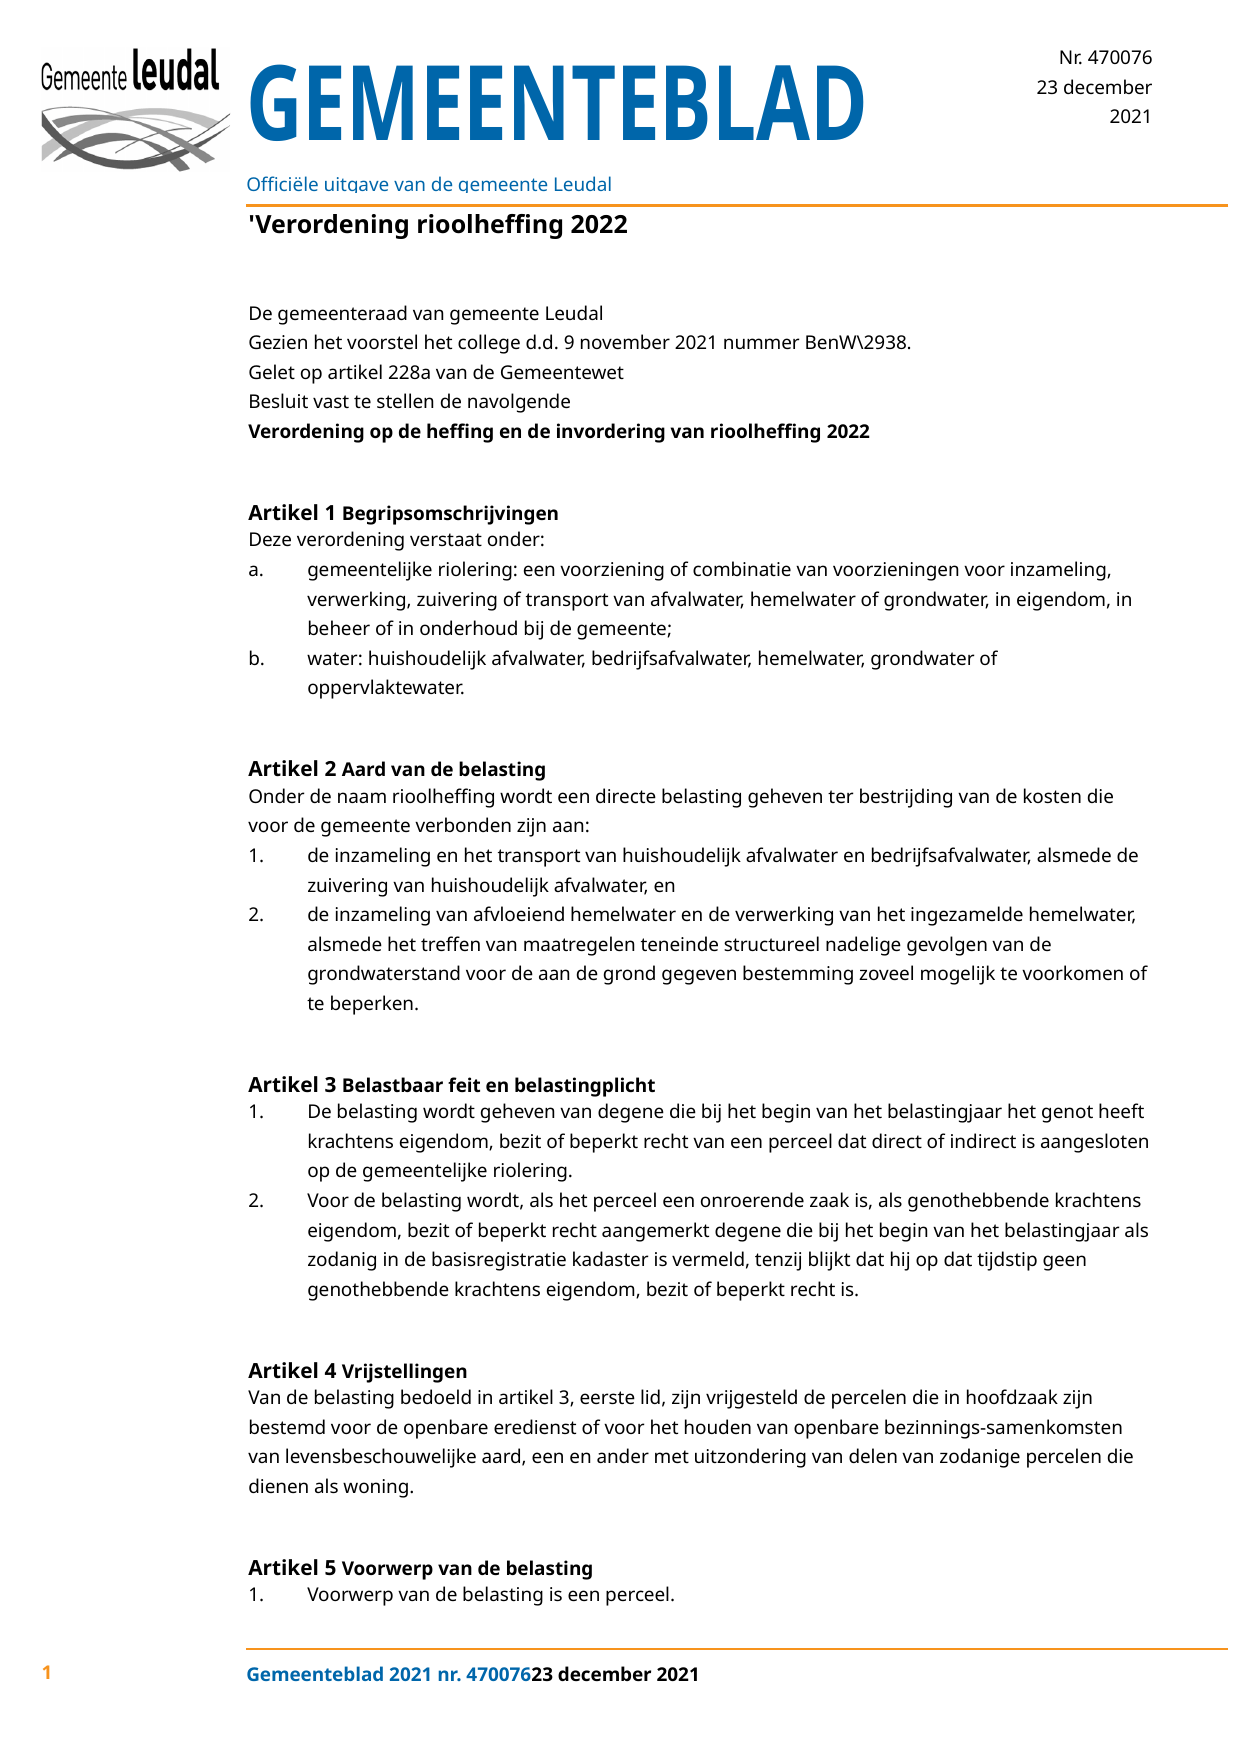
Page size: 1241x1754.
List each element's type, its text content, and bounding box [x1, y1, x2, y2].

text Artikel 4 Vrijstellingen [248, 1356, 1152, 1384]
text Artikel 5 Voorwerp van de belasting [248, 1553, 1152, 1582]
text Deze verordening verstaat onder: [248, 527, 1152, 552]
text Gezien het voorstel het college d.d. 9 november 2021 nummer BenW\2938. [248, 329, 1152, 355]
text Besluit vast te stellen de navolgende [248, 389, 1152, 414]
text 'Verordening rioolheffing 2022 [248, 207, 1152, 241]
text Van de belasting bedoeld in artikel 3, eerste lid, zijn vrijgesteld de percelen die in hoofdzaak zijn bestemd voor de openbare eredienst of voor het houden van openbare bezinnings-samenkomsten van levensbeschouwelijke aard, een en ander met uitzondering van delen van zodanige percelen die dienen als woning. [248, 1384, 1152, 1499]
list de inzameling en het transport van huishoudelijk afvalwater en bedrijfsafvalwater, alsmede de zuivering van huishoudelijk afvalwater, en [248, 842, 1152, 897]
list De belasting wordt geheven van degene die bij het begin van het belastingjaar het genot heeft krachtens eigendom, bezit of beperkt recht van een perceel dat direct of indirect is aangesloten op de gemeentelijke riolering. [248, 1098, 1152, 1183]
text Artikel 2 Aard van de belasting [248, 754, 1152, 783]
text De gemeenteraad van gemeente Leudal [248, 300, 1152, 326]
text Artikel 1 Begripsomschrijvingen [248, 498, 1152, 527]
picture [41, 47, 231, 172]
list Voor de belasting wordt, als het perceel een onroerende zaak is, als genothebbende krachtens eigendom, bezit of beperkt recht aangemerkt degene die bij het begin van het belastingjaar als zodanig in de basisregistratie kadaster is vermeld, tenzij blijkt dat hij op dat tijdstip geen genothebbende krachtens eigendom, bezit of beperkt recht is. [248, 1187, 1152, 1302]
list gemeentelijke riolering: een voorziening of combinatie van voorzieningen voor inzameling, verwerking, zuivering of transport van afvalwater, hemelwater of grondwater, in eigendom, in beheer of in onderhoud bij de gemeente; [248, 556, 1152, 641]
list Voorwerp van de belasting is een perceel. [248, 1582, 1152, 1607]
text Onder de naam rioolheffing wordt een directe belasting geheven ter bestrijding van de kosten die voor de gemeente verbonden zijn aan: [248, 783, 1152, 838]
text Artikel 3 Belastbaar feit en belastingplicht [248, 1070, 1152, 1098]
text Gelet op artikel 228a van de Gemeentewet [248, 359, 1152, 385]
text Verordening op de heffing en de invordering van rioolheffing 2022 [248, 418, 1152, 444]
list de inzameling van afvloeiend hemelwater en de verwerking van het ingezamelde hemelwater, alsmede het treffen van maatregelen teneinde structureel nadelige gevolgen van de grondwaterstand voor de aan de grond gegeven bestemming zoveel mogelijk te voorkomen of te beperken. [248, 901, 1152, 1016]
list water: huishoudelijk afvalwater, bedrijfsafvalwater, hemelwater, grondwater of oppervlaktewater. [248, 645, 1152, 700]
